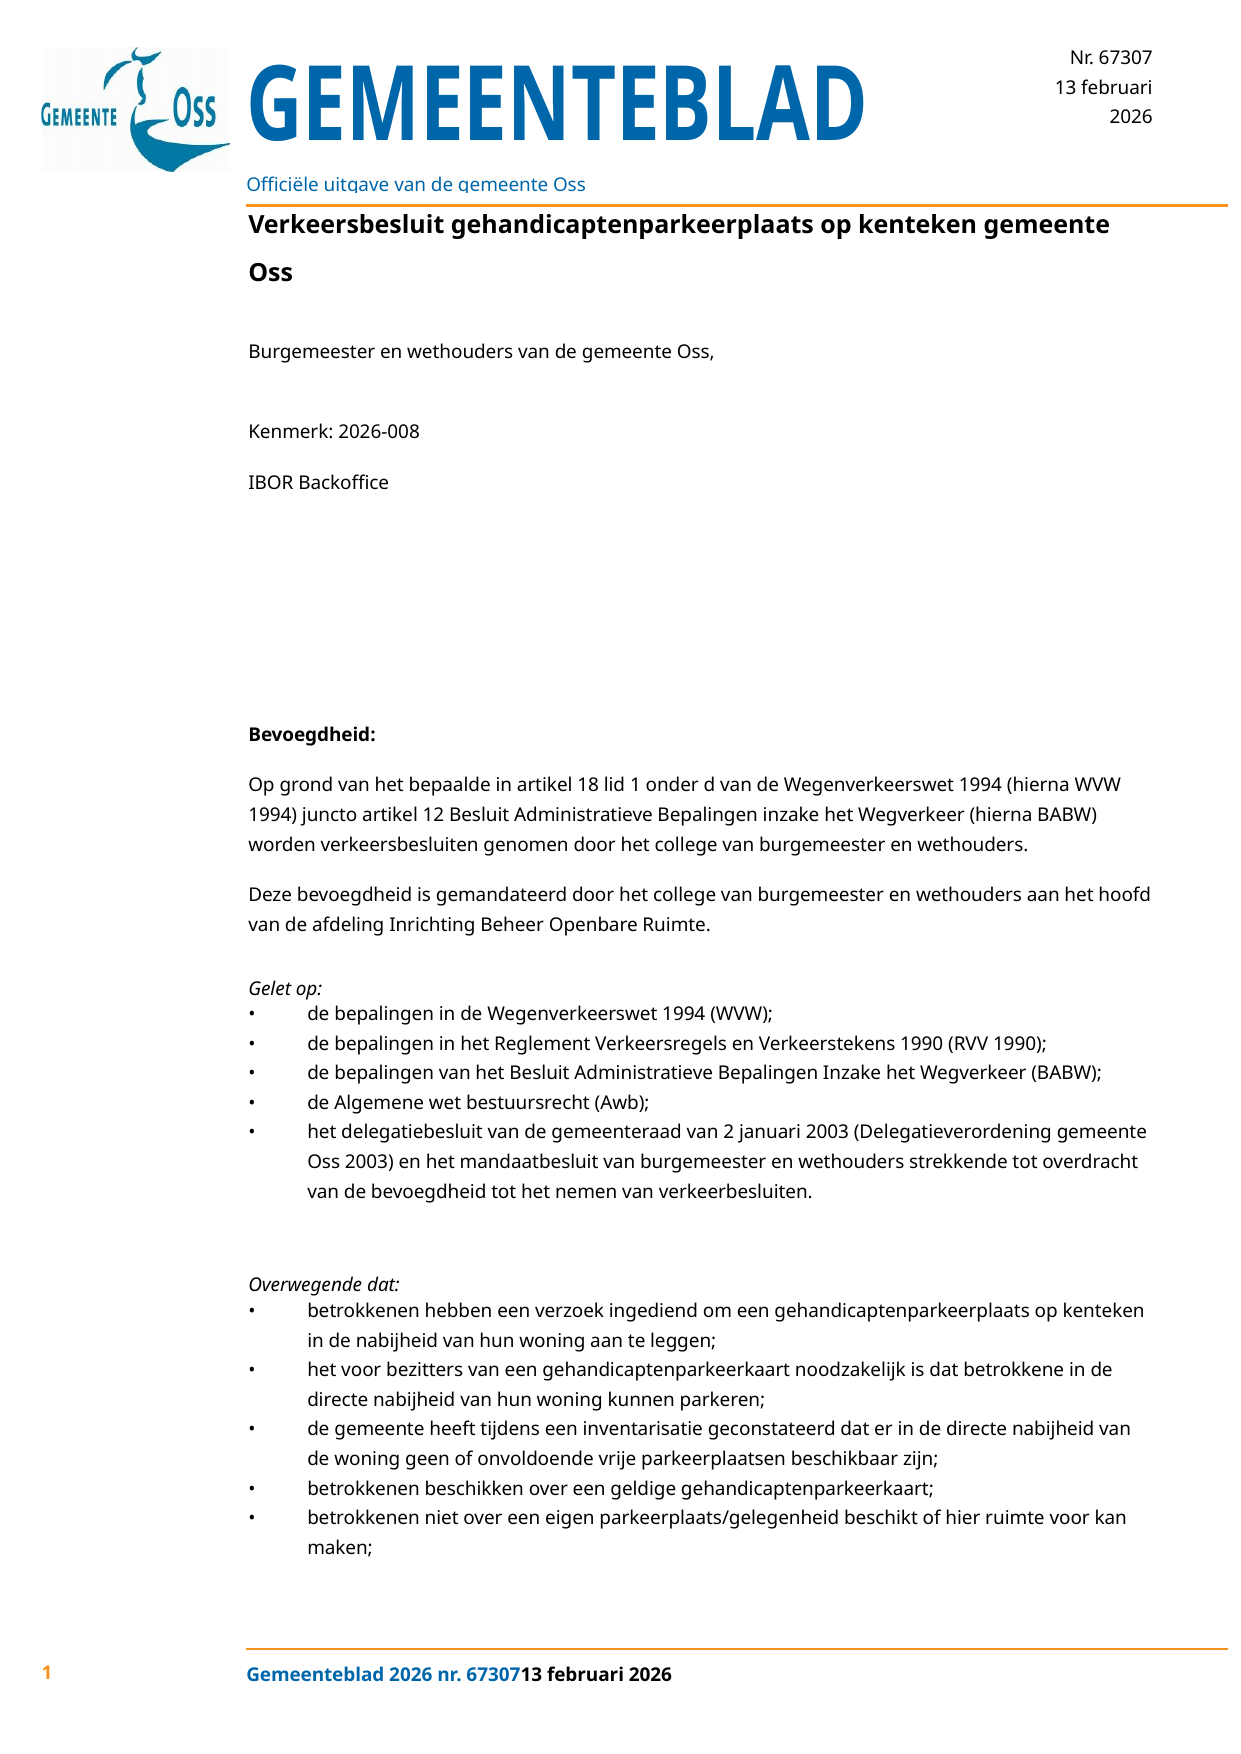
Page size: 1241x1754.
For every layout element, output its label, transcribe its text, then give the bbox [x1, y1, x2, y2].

text Op grond van het bepaalde in artikel 18 lid 1 onder d van de Wegenverkeerswet 1994 (hierna WVW 1994) juncto artikel 12 Besluit Administratieve Bepalingen inzake het Wegverkeer (hierna BABW) worden verkeersbesluiten genomen door het college van burgemeester en wethouders. [248, 772, 1152, 856]
list betrokkenen niet over een eigen parkeerplaats/gelegenheid beschikt of hier ruimte voor kan maken; [248, 1504, 1152, 1559]
text Kenmerk: 2026-008 [248, 419, 1152, 444]
text Burgemeester en wethouders van de gemeente Oss, [248, 339, 1152, 364]
text Verkeersbesluit gehandicaptenparkeerplaats op kenteken gemeente Oss [248, 207, 1152, 288]
list de gemeente heeft tijdens een inventarisatie geconstateerd dat er in de directe nabijheid van de woning geen of onvoldoende vrije parkeerplaatsen beschikbaar zijn; [248, 1416, 1152, 1471]
list de bepalingen in het Reglement Verkeersregels en Verkeerstekens 1990 (RVV 1990); [248, 1030, 1152, 1056]
text IBOR Backoffice [248, 469, 1152, 495]
list het delegatiebesluit van de gemeenteraad van 2 januari 2003 (Delegatieverordening gemeente Oss 2003) en het mandaatbesluit van burgemeester en wethouders strekkende tot overdracht van de bevoegdheid tot het nemen van verkeerbesluiten. [248, 1119, 1152, 1204]
text Overwegende dat: [248, 1271, 1152, 1297]
list het voor bezitters van een gehandicaptenparkeerkaart noodzakelijk is dat betrokkene in de directe nabijheid van hun woning kunnen parkeren; [248, 1356, 1152, 1412]
list de bepalingen van het Besluit Administratieve Bepalingen Inzake het Wegverkeer (BABW); [248, 1059, 1152, 1085]
list betrokkenen beschikken over een geldige gehandicaptenparkeerkaart; [248, 1475, 1152, 1500]
list de bepalingen in de Wegenverkeerswet 1994 (WVW); [248, 1000, 1152, 1026]
text Deze bevoegdheid is gemandateerd door het college van burgemeester en wethouders aan het hoofd van de afdeling Inrichting Beheer Openbare Ruimte. [248, 881, 1152, 936]
text Gelet op: [248, 975, 1152, 1000]
text Bevoegdheid: [248, 721, 1152, 747]
picture [41, 47, 231, 172]
list de Algemene wet bestuursrecht (Awb); [248, 1089, 1152, 1115]
list betrokkenen hebben een verzoek ingediend om een gehandicaptenparkeerplaats op kenteken in de nabijheid van hun woning aan te leggen; [248, 1297, 1152, 1352]
